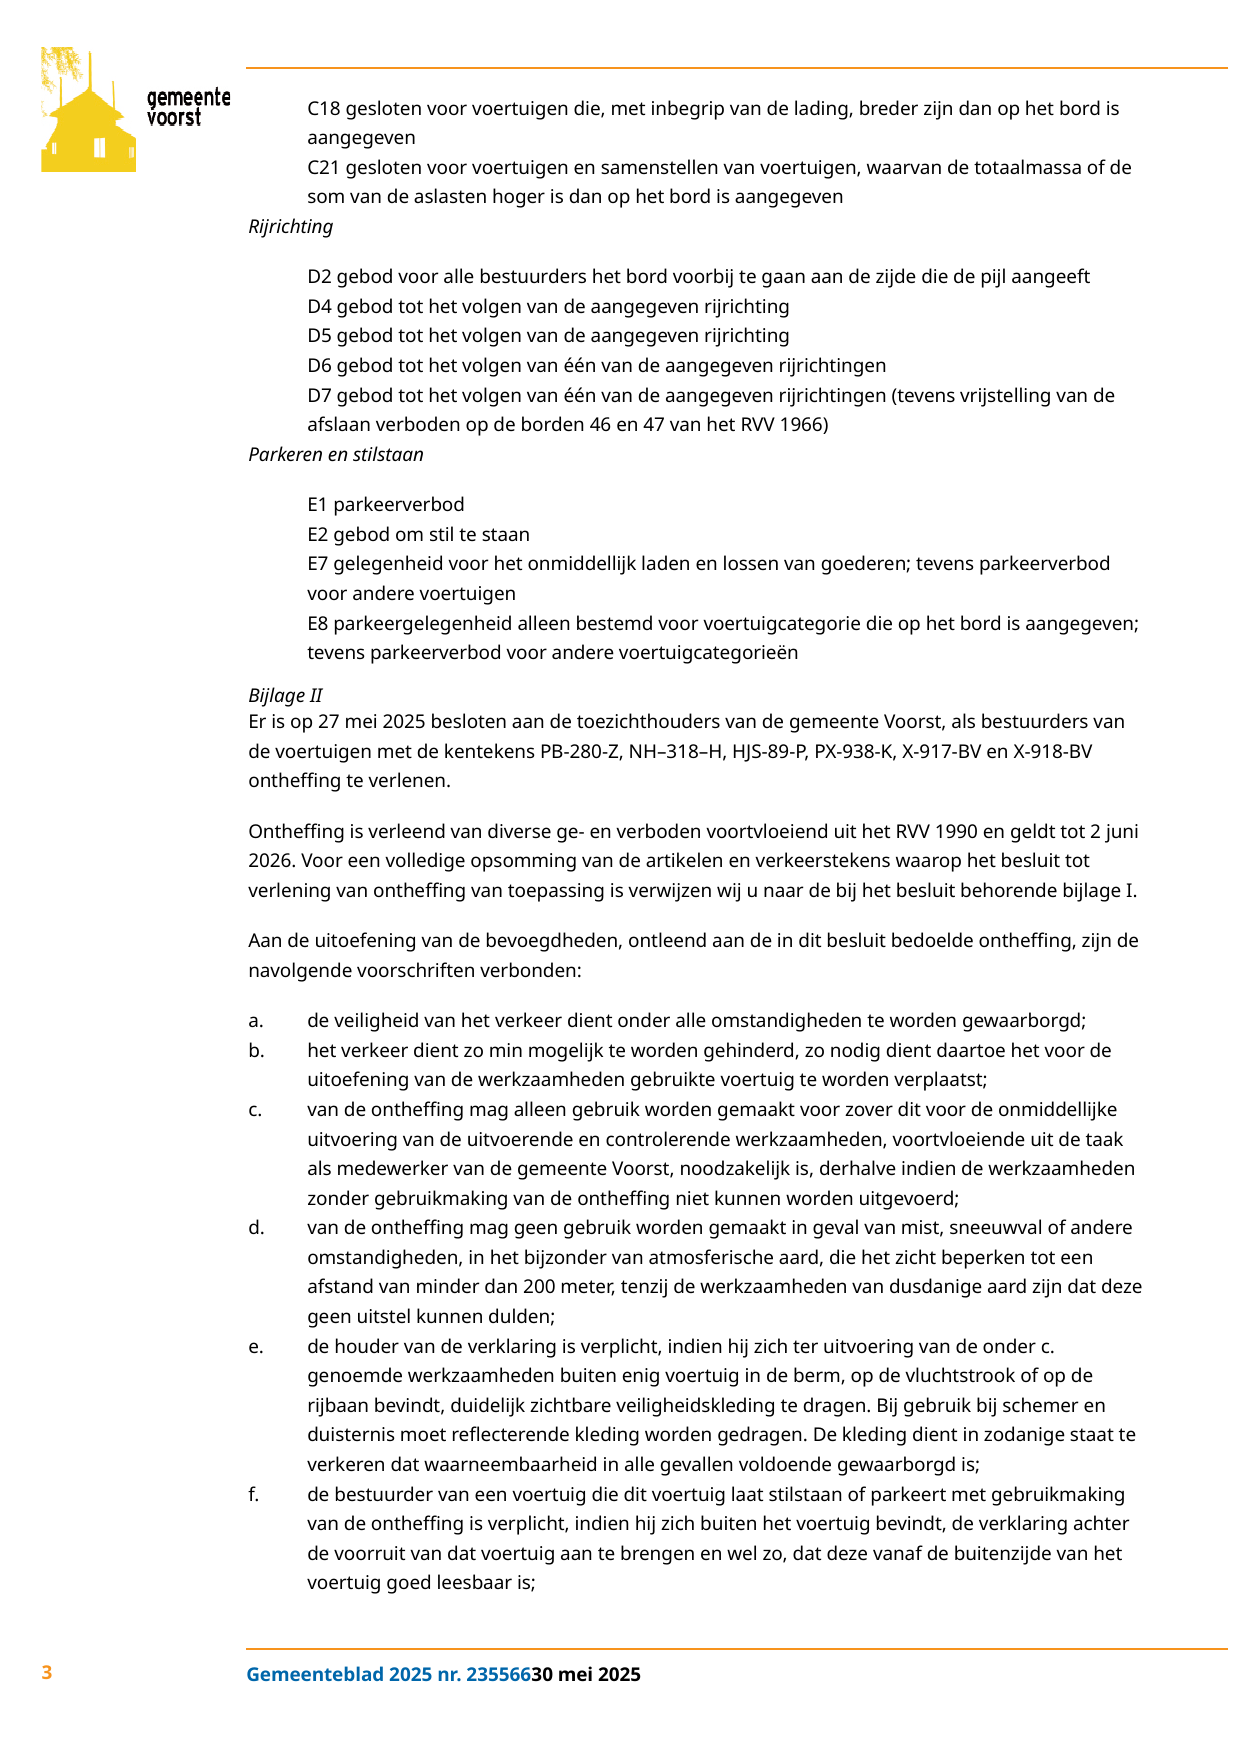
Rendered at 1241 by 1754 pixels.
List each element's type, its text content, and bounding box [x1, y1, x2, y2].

list D6 gebod tot het volgen van één van de aangegeven rijrichtingen [248, 352, 1152, 378]
list van de ontheffing mag geen gebruik worden gemaakt in geval van mist, sneeuwval of andere omstandigheden, in het bijzonder van atmosferische aard, die het zicht beperken tot een afstand van minder dan 200 meter, tenzij de werkzaamheden van dusdanige aard zijn dat deze geen uitstel kunnen dulden; [248, 1214, 1152, 1329]
list C21 gesloten voor voertuigen en samenstellen van voertuigen, waarvan de totaalmassa of de som van de aslasten hoger is dan op het bord is aangegeven [248, 154, 1152, 209]
list de houder van de verklaring is verplicht, indien hij zich ter uitvoering van de onder c. genoemde werkzaamheden buiten enig voertuig in de berm, op de vluchtstrook of op de rijbaan bevindt, duidelijk zichtbare veiligheidskleding te dragen. Bij gebruik bij schemer en duisternis moet reflecterende kleding worden gedragen. De kleding dient in zodanige staat te verkeren dat waarneembaarheid in alle gevallen voldoende gewaarborgd is; [248, 1333, 1152, 1477]
text Aan de uitoefening van de bevoegdheden, ontleend aan de in dit besluit bedoelde ontheffing, zijn de navolgende voorschriften verbonden: [248, 927, 1152, 983]
text Ontheffing is verleend van diverse ge- en verboden voortvloeiend uit het RVV 1990 en geldt tot 2 juni 2026. Voor een volledige opsomming van de artikelen en verkeerstekens waarop het besluit tot verlening van ontheffing van toepassing is verwijzen wij u naar de bij het besluit behorende bijlage I. [248, 818, 1152, 903]
list E2 gebod om stil te staan [248, 521, 1152, 547]
list D5 gebod tot het volgen van de aangegeven rijrichting [248, 323, 1152, 348]
list D4 gebod tot het volgen van de aangegeven rijrichting [248, 293, 1152, 319]
list het verkeer dient zo min mogelijk te worden gehinderd, zo nodig dient daartoe het voor de uitoefening van de werkzaamheden gebruikte voertuig te worden verplaatst; [248, 1037, 1152, 1092]
list van de ontheffing mag alleen gebruik worden gemaakt voor zover dit voor de onmiddellijke uitvoering van de uitvoerende en controlerende werkzaamheden, voortvloeiende uit de taak als medewerker van de gemeente Voorst, noodzakelijk is, derhalve indien de werkzaamheden zonder gebruikmaking van de ontheffing niet kunnen worden uitgevoerd; [248, 1096, 1152, 1211]
text Rijrichting [248, 213, 1152, 239]
list de bestuurder van een voertuig die dit voertuig laat stilstaan of parkeert met gebruikmaking van de ontheffing is verplicht, indien hij zich buiten het voertuig bevindt, de verklaring achter de voorruit van dat voertuig aan te brengen en wel zo, dat deze vanaf de buitenzijde van het voertuig goed leesbaar is; [248, 1481, 1152, 1595]
list E8 parkeergelegenheid alleen bestemd voor voertuigcategorie die op het bord is aangegeven; tevens parkeerverbod voor andere voertuigcategorieën [248, 610, 1152, 665]
list C18 gesloten voor voertuigen die, met inbegrip van de lading, breder zijn dan op het bord is aangegeven [248, 95, 1152, 150]
list E1 parkeerverbod [248, 491, 1152, 517]
text Er is op 27 mei 2025 besloten aan de toezichthouders van de gemeente Voorst, als bestuurders van de voertuigen met de kentekens PB-280-Z, NH–318–H, HJS-89-P, PX-938-K, X-917-BV en X-918-BV ontheffing te verlenen. [248, 708, 1152, 793]
text Bijlage II [248, 682, 1152, 708]
text Parkeren en stilstaan [248, 441, 1152, 467]
list E7 gelegenheid voor het onmiddellijk laden en lossen van goederen; tevens parkeerverbod voor andere voertuigen [248, 551, 1152, 606]
list D2 gebod voor alle bestuurders het bord voorbij te gaan aan de zijde die de pijl aangeeft [248, 263, 1152, 289]
picture [41, 47, 231, 172]
list de veiligheid van het verkeer dient onder alle omstandigheden te worden gewaarborgd; [248, 1007, 1152, 1033]
list D7 gebod tot het volgen van één van de aangegeven rijrichtingen (tevens vrijstelling van de afslaan verboden op de borden 46 en 47 van het RVV 1966) [248, 382, 1152, 437]
